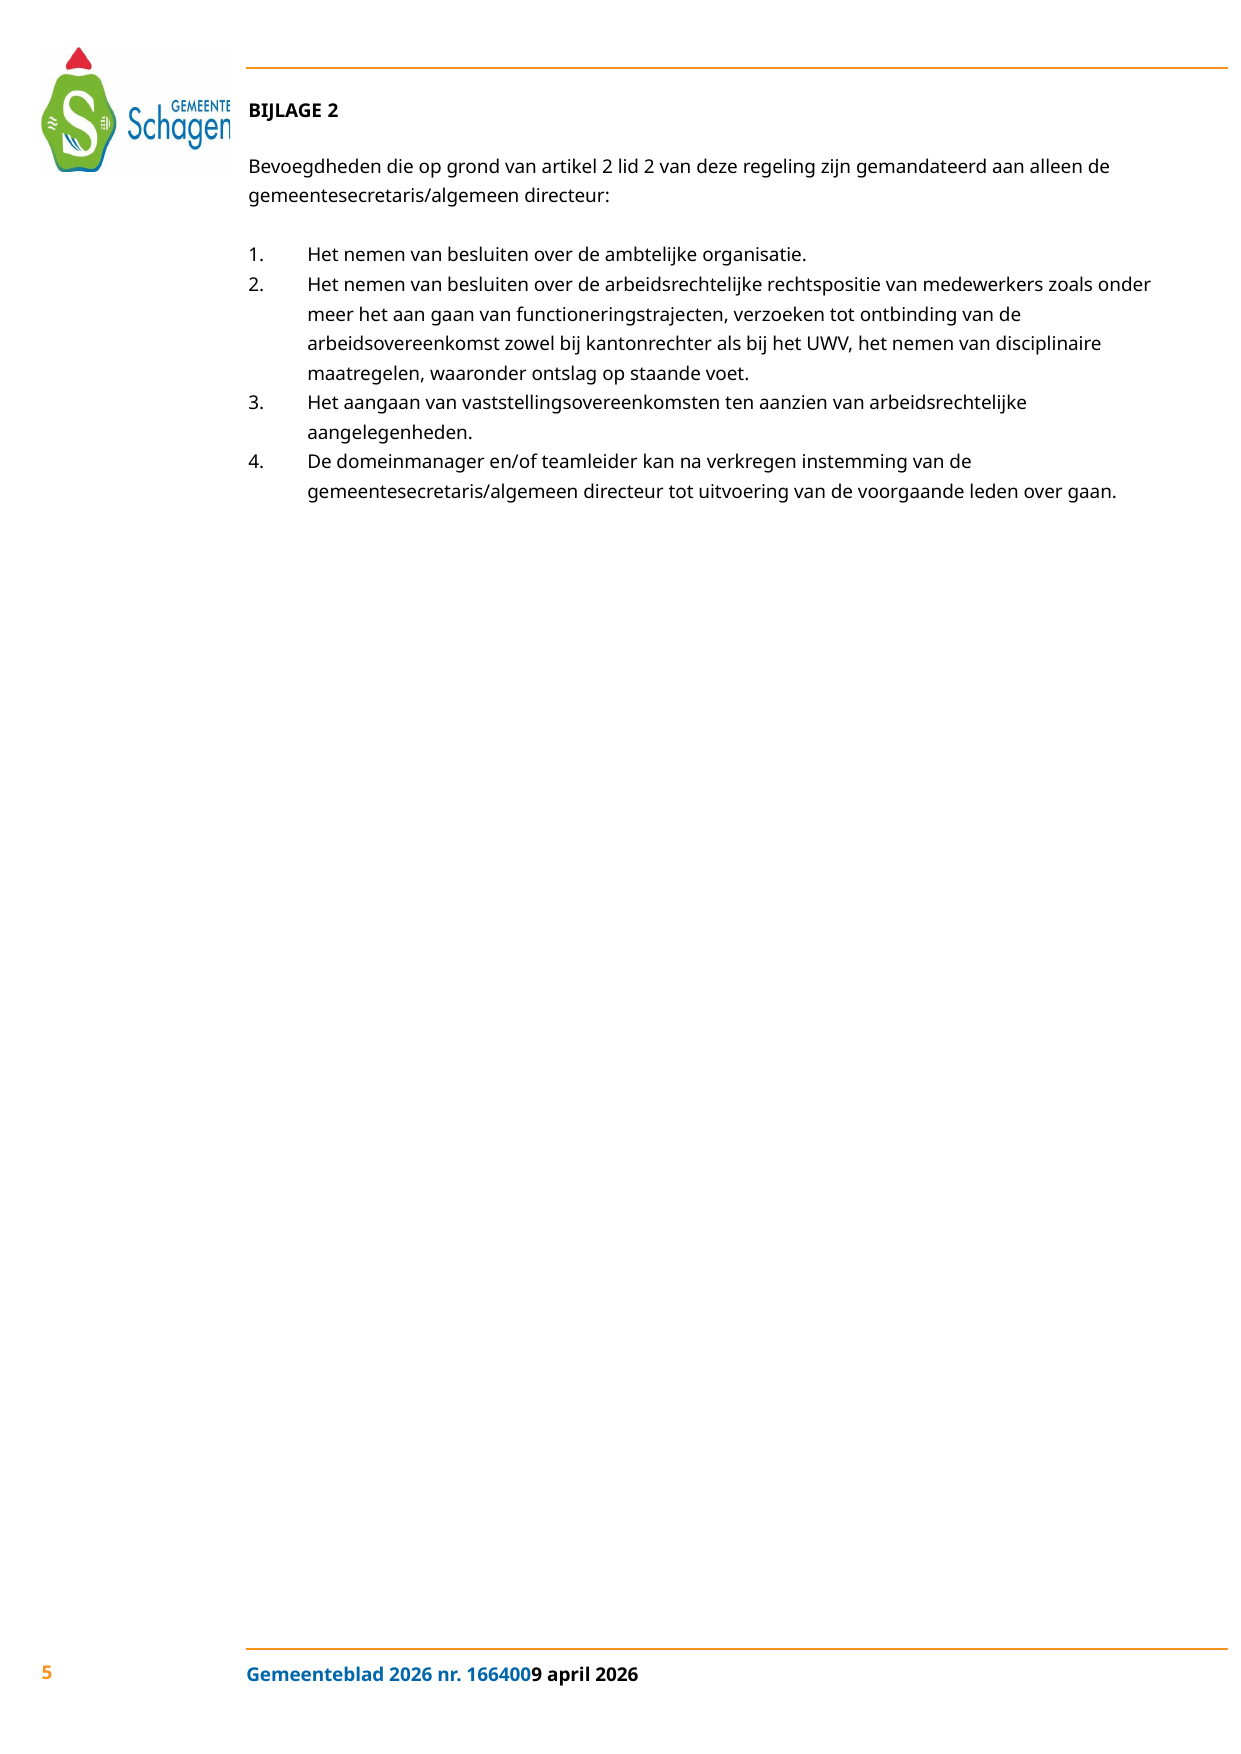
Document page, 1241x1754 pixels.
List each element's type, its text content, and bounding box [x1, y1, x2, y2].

list De domeinmanager en/of teamleider kan na verkregen instemming van de gemeentesecretaris/algemeen directeur tot uitvoering van de voorgaande leden over gaan. [248, 449, 1152, 504]
list Het nemen van besluiten over de arbeidsrechtelijke rechtspositie van medewerkers zoals onder meer het aan gaan van functioneringstrajecten, verzoeken tot ontbinding van de arbeidsovereenkomst zowel bij kantonrechter als bij het UWV, het nemen van disciplinaire maatregelen, waaronder ontslag op staande voet. [248, 271, 1152, 386]
text Bevoegdheden die op grond van artikel 2 lid 2 van deze regeling zijn gemandateerd aan alleen de gemeentesecretaris/algemeen directeur: [248, 153, 1152, 208]
list Het nemen van besluiten over de ambtelijke organisatie. [248, 242, 1152, 267]
list Het aangaan van vaststellingsovereenkomsten ten aanzien van arbeidsrechtelijke aangelegenheden. [248, 389, 1152, 445]
text BIJLAGE 2 [248, 95, 1152, 123]
picture [41, 47, 231, 172]
